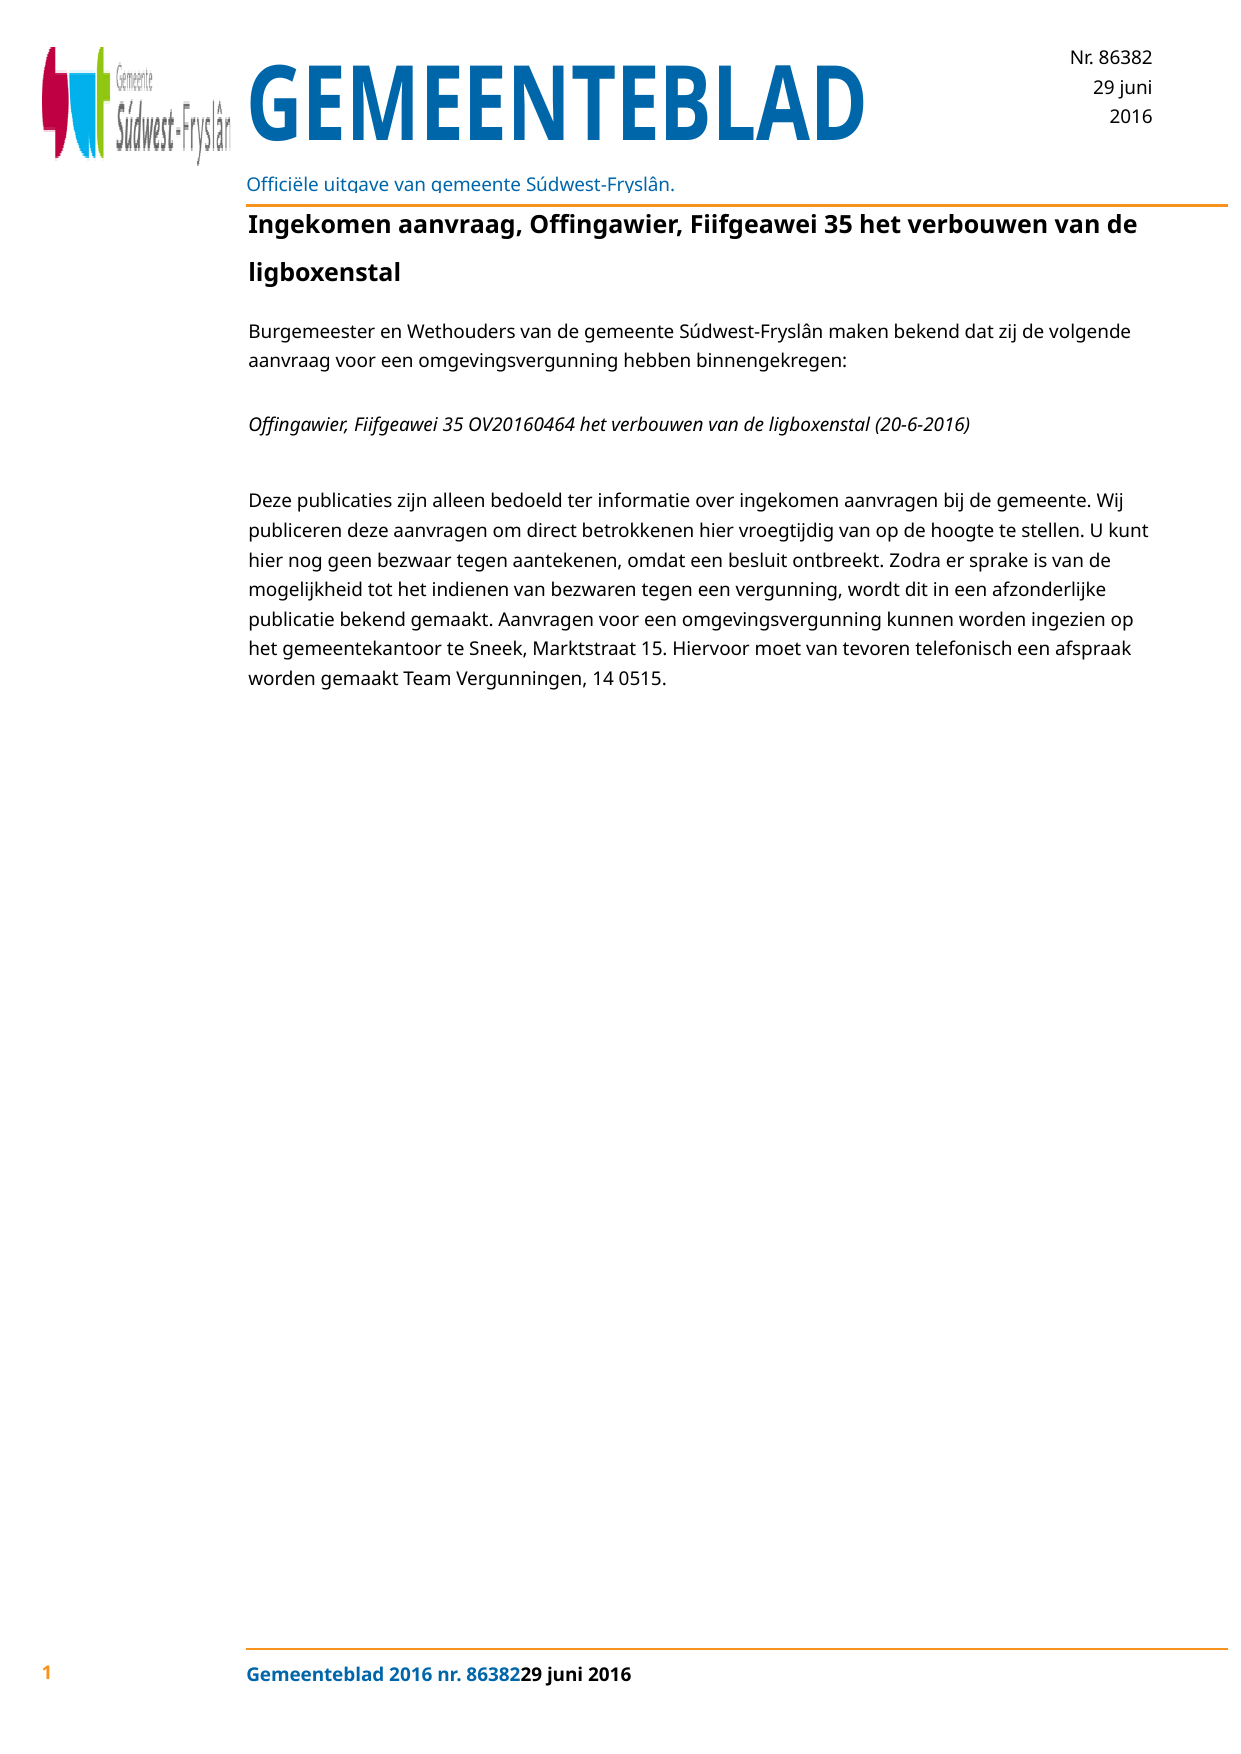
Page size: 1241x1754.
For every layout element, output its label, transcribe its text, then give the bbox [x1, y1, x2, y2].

text Burgemeester en Wethouders van de gemeente Súdwest-Fryslân maken bekend dat zij de volgende aanvraag voor een omgevingsvergunning hebben binnengekregen: [248, 318, 1152, 373]
text Offingawier, Fiifgeawei 35 OV20160464 het verbouwen van de ligboxenstal (20-6-2016) [248, 411, 1152, 437]
picture [41, 47, 231, 172]
text Deze publicaties zijn alleen bedoeld ter informatie over ingekomen aanvragen bij de gemeente. Wij publiceren deze aanvragen om direct betrokkenen hier vroegtijdig van op de hoogte te stellen. U kunt hier nog geen bezwaar tegen aantekenen, omdat een besluit ontbreekt. Zodra er sprake is van de mogelijkheid tot het indienen van bezwaren tegen een vergunning, wordt dit in een afzonderlijke publicatie bekend gemaakt. Aanvragen voor een omgevingsvergunning kunnen worden ingezien op het gemeentekantoor te Sneek, Marktstraat 15. Hiervoor moet van tevoren telefonisch een afspraak worden gemaakt Team Vergunningen, 14 0515. [248, 488, 1152, 691]
text Ingekomen aanvraag, Offingawier, Fiifgeawei 35 het verbouwen van de ligboxenstal [248, 207, 1152, 288]
